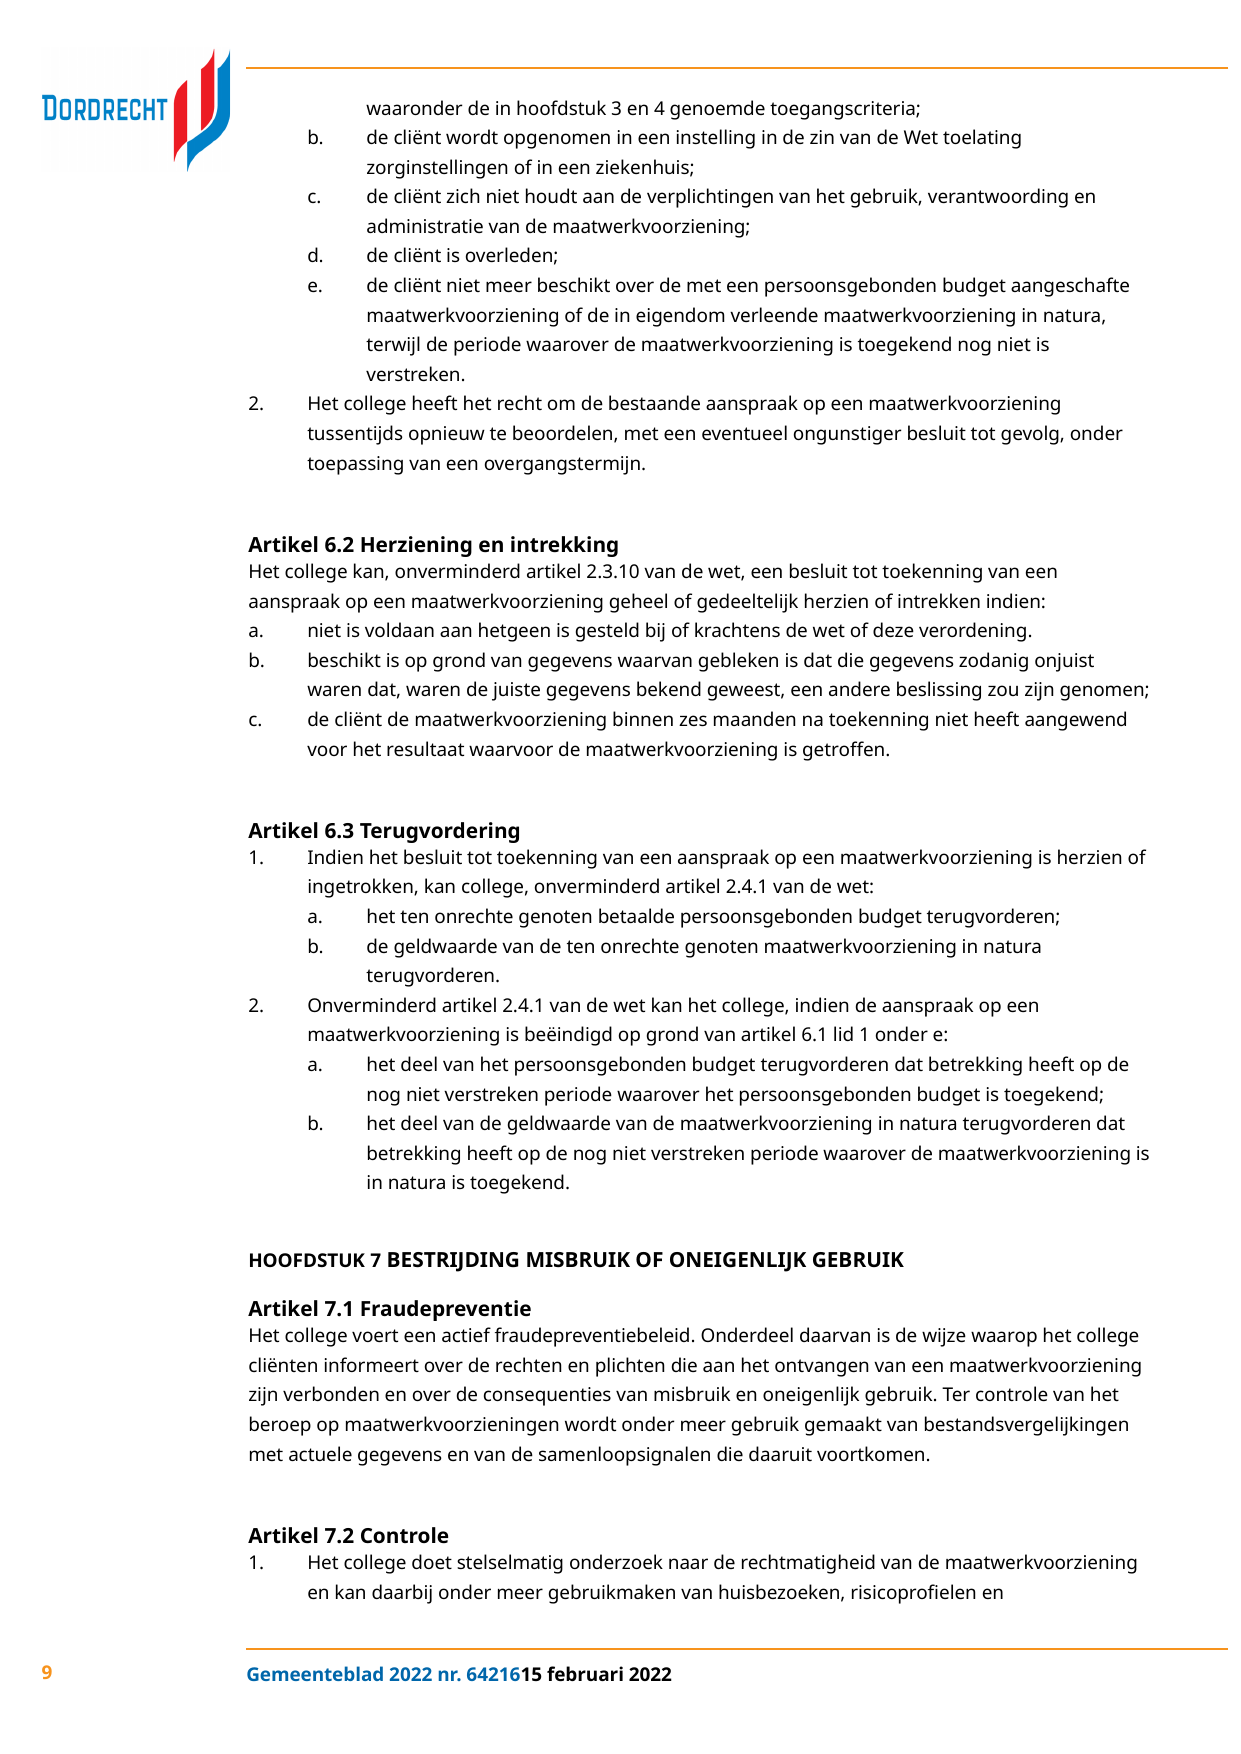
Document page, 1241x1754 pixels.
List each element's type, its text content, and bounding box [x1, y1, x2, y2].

list het deel van de geldwaarde van de maatwerkvoorziening in natura terugvorderen dat betrekking heeft op de nog niet verstreken periode waarover de maatwerkvoorziening is in natura is toegekend. [307, 1110, 1152, 1195]
text Artikel 6.2 Herziening en intrekking [248, 530, 1152, 558]
list Het college heeft het recht om de bestaande aanspraak op een maatwerkvoorziening tussentijds opnieuw te beoordelen, met een eventueel ongunstiger besluit tot gevolg, onder toepassing van een overgangstermijn. [248, 391, 1152, 476]
text Artikel 7.1 Fraudepreventie [248, 1294, 1152, 1322]
list de cliënt zich niet houdt aan de verplichtingen van het gebruik, verantwoording en administratie van de maatwerkvoorziening; [307, 183, 1152, 239]
list de cliënt is overleden; [307, 243, 1152, 268]
list het ten onrechte genoten betaalde persoonsgebonden budget terugvorderen; [307, 903, 1152, 929]
list Het college doet stelselmatig onderzoek naar de rechtmatigheid van de maatwerkvoorziening en kan daarbij onder meer gebruikmaken van huisbezoeken, risicoprofielen en [248, 1549, 1152, 1604]
text Artikel 6.3 Terugvordering [248, 816, 1152, 844]
list Indien het besluit tot toekenning van een aanspraak op een maatwerkvoorziening is herzien of ingetrokken, kan college, onverminderd artikel 2.4.1 van de wet: [248, 844, 1152, 899]
list de cliënt niet meer beschikt over de met een persoonsgebonden budget aangeschafte maatwerkvoorziening of de in eigendom verleende maatwerkvoorziening in natura, terwijl de periode waarover de maatwerkvoorziening is toegekend nog niet is verstreken. [307, 272, 1152, 387]
text Het college kan, onverminderd artikel 2.3.10 van de wet, een besluit tot toekenning van een aanspraak op een maatwerkvoorziening geheel of gedeeltelijk herzien of intrekken indien: [248, 558, 1152, 613]
list de cliënt de maatwerkvoorziening binnen zes maanden na toekenning niet heeft aangewend voor het resultaat waarvoor de maatwerkvoorziening is getroffen. [248, 706, 1152, 761]
list waaronder de in hoofdstuk 3 en 4 genoemde toegangscriteria; [307, 95, 1152, 121]
list de geldwaarde van de ten onrechte genoten maatwerkvoorziening in natura terugvorderen. [307, 933, 1152, 988]
text Artikel 7.2 Controle [248, 1521, 1152, 1549]
list het deel van het persoonsgebonden budget terugvorderen dat betrekking heeft op de nog niet verstreken periode waarover het persoonsgebonden budget is toegekend; [307, 1051, 1152, 1107]
picture [41, 47, 231, 172]
list de cliënt wordt opgenomen in een instelling in de zin van de Wet toelating zorginstellingen of in een ziekenhuis; [307, 124, 1152, 180]
list beschikt is op grond van gegevens waarvan gebleken is dat die gegevens zodanig onjuist waren dat, waren de juiste gegevens bekend geweest, een andere beslissing zou zijn genomen; [248, 647, 1152, 702]
list Onverminderd artikel 2.4.1 van de wet kan het college, indien de aanspraak op een maatwerkvoorziening is beëindigd op grond van artikel 6.1 lid 1 onder e: [248, 992, 1152, 1047]
list niet is voldaan aan hetgeen is gesteld bij of krachtens de wet of deze verordening. [248, 617, 1152, 643]
text Het college voert een actief fraudepreventiebeleid. Onderdeel daarvan is de wijze waarop het college cliënten informeert over de rechten en plichten die aan het ontvangen van een maatwerkvoorziening zijn verbonden en over de consequenties van misbruik en oneigenlijk gebruik. Ter controle van het beroep op maatwerkvoorzieningen wordt onder meer gebruik gemaakt van bestandsvergelijkingen met actuele gegevens en van de samenloopsignalen die daaruit voortkomen. [248, 1322, 1152, 1467]
text HOOFDSTUK 7 BESTRIJDING MISBRUIK OF ONEIGENLIJK GEBRUIK [248, 1245, 1152, 1273]
